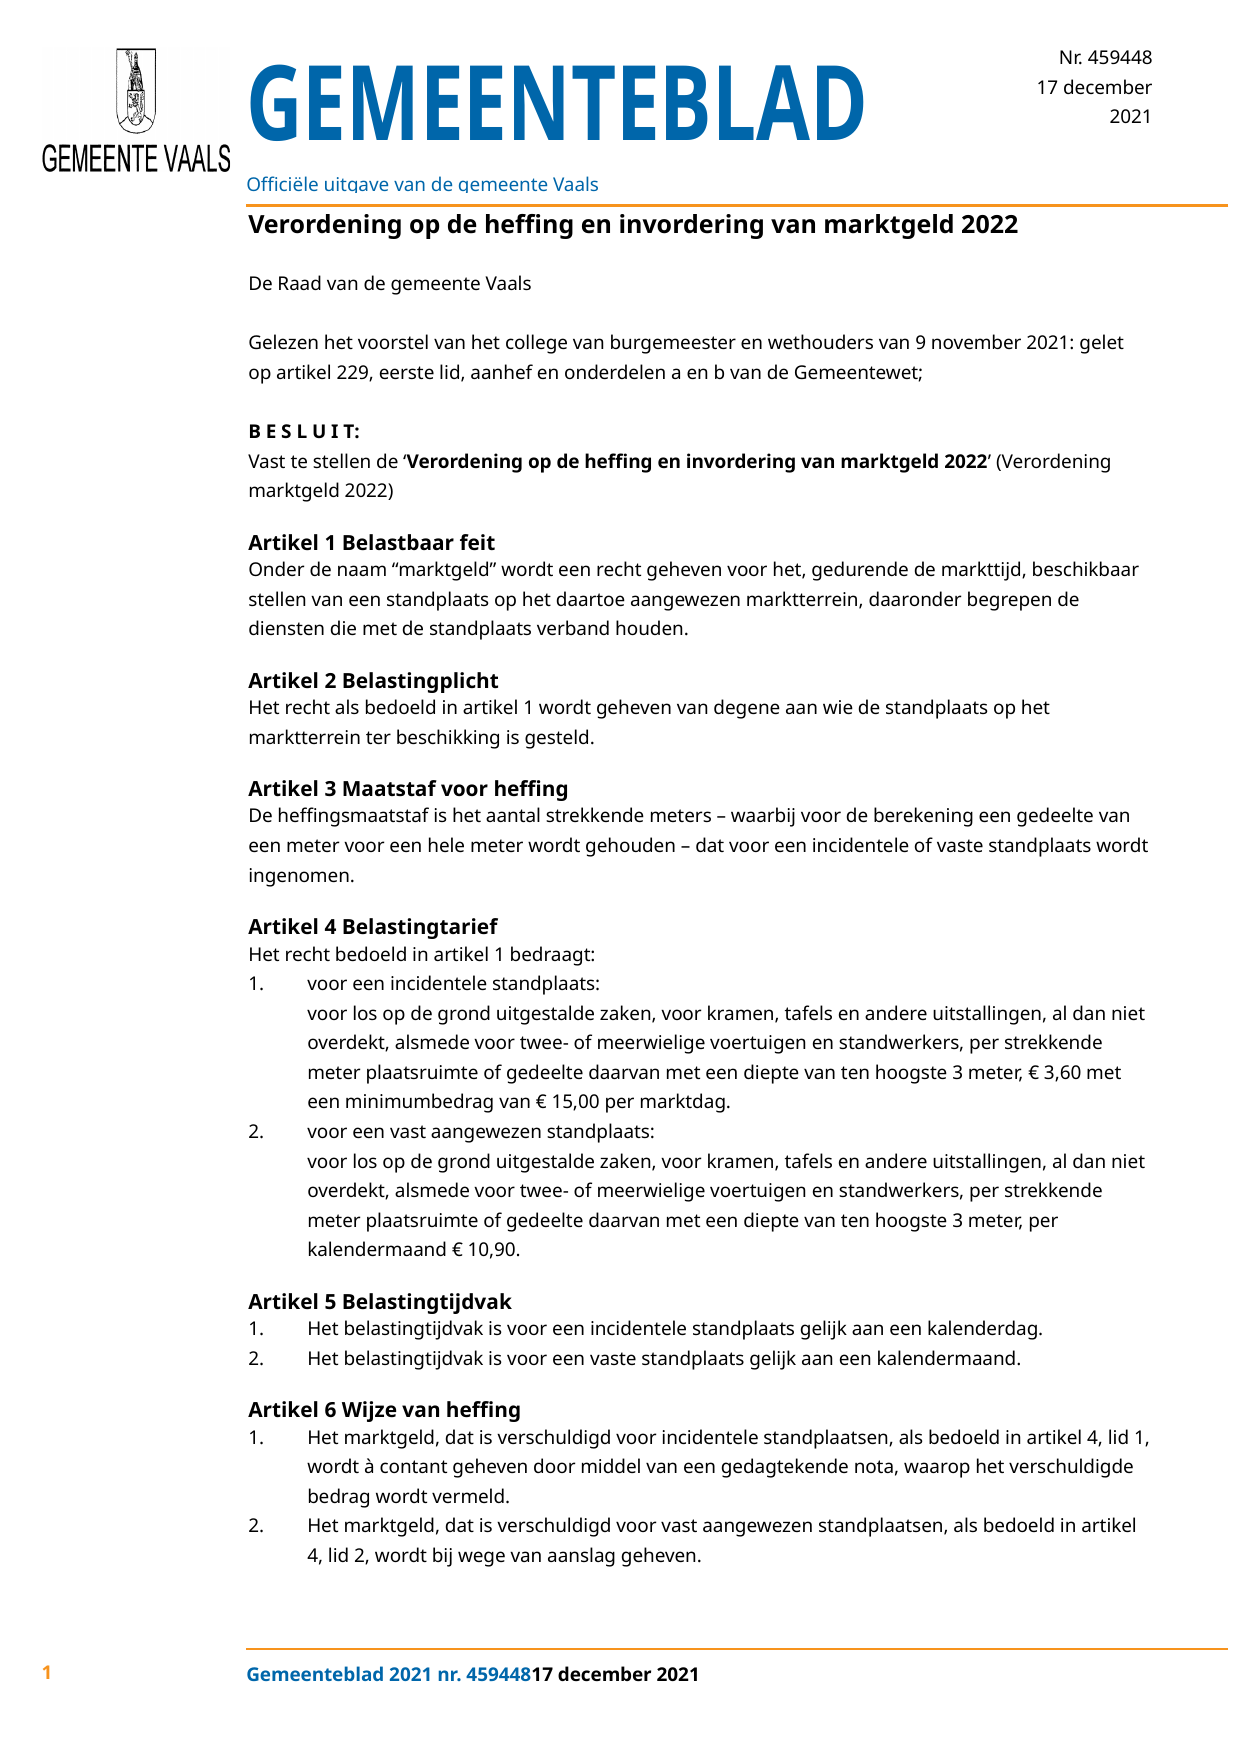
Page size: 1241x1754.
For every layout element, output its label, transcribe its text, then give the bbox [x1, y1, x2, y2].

text Artikel 5 Belastingtijdvak [248, 1287, 1152, 1315]
list Het belastingtijdvak is voor een vaste standplaats gelijk aan een kalendermaand. [248, 1345, 1152, 1371]
list voor los op de grond uitgestalde zaken, voor kramen, tafels en andere uitstallingen, al dan niet overdekt, alsmede voor twee- of meerwielige voertuigen en standwerkers, per strekkende meter plaatsruimte of gedeelte daarvan met een diepte van ten hoogste 3 meter, per kalendermaand € 10,90. [248, 1148, 1152, 1262]
text Artikel 3 Maatstaf voor heffing [248, 774, 1152, 803]
text Artikel 4 Belastingtarief [248, 912, 1152, 941]
text Artikel 6 Wijze van heffing [248, 1395, 1152, 1424]
list voor een incidentele standplaats: [248, 970, 1152, 996]
text Artikel 1 Belastbaar feit [248, 528, 1152, 556]
text De Raad van de gemeente Vaals [248, 270, 1152, 296]
list voor los op de grond uitgestalde zaken, voor kramen, tafels en andere uitstallingen, al dan niet overdekt, alsmede voor twee- of meerwielige voertuigen en standwerkers, per strekkende meter plaatsruimte of gedeelte daarvan met een diepte van ten hoogste 3 meter, € 3,60 met een minimumbedrag van € 15,00 per marktdag. [248, 1000, 1152, 1114]
picture [41, 47, 231, 172]
text Het recht als bedoeld in artikel 1 wordt geheven van degene aan wie de standplaats op het marktterrein ter beschikking is gesteld. [248, 694, 1152, 749]
text Verordening op de heffing en invordering van marktgeld 2022 [248, 207, 1152, 241]
text Gelezen het voorstel van het college van burgemeester en wethouders van 9 november 2021: gelet op artikel 229, eerste lid, aanhef en onderdelen a en b van de Gemeentewet; [248, 329, 1152, 385]
text B E S L U I T: [248, 418, 1152, 444]
text Vast te stellen de ‘Verordening op de heffing en invordering van marktgeld 2022’ (Verordening marktgeld 2022) [248, 448, 1152, 503]
text De heffingsmaatstaf is het aantal strekkende meters – waarbij voor de berekening een gedeelte van een meter voor een hele meter wordt gehouden – dat voor een incidentele of vaste standplaats wordt ingenomen. [248, 803, 1152, 888]
text Artikel 2 Belastingplicht [248, 666, 1152, 694]
text Het recht bedoeld in artikel 1 bedraagt: [248, 941, 1152, 966]
text Onder de naam “marktgeld” wordt een recht geheven voor het, gedurende de markttijd, beschikbaar stellen van een standplaats op het daartoe aangewezen marktterrein, daaronder begrepen de diensten die met de standplaats verband houden. [248, 556, 1152, 641]
list Het marktgeld, dat is verschuldigd voor vast aangewezen standplaatsen, als bedoeld in artikel 4, lid 2, wordt bij wege van aanslag geheven. [248, 1513, 1152, 1568]
list Het marktgeld, dat is verschuldigd voor incidentele standplaatsen, als bedoeld in artikel 4, lid 1, wordt à contant geheven door middel van een gedagtekende nota, waarop het verschuldigde bedrag wordt vermeld. [248, 1424, 1152, 1509]
list voor een vast aangewezen standplaats: [248, 1118, 1152, 1144]
list Het belastingtijdvak is voor een incidentele standplaats gelijk aan een kalenderdag. [248, 1315, 1152, 1341]
